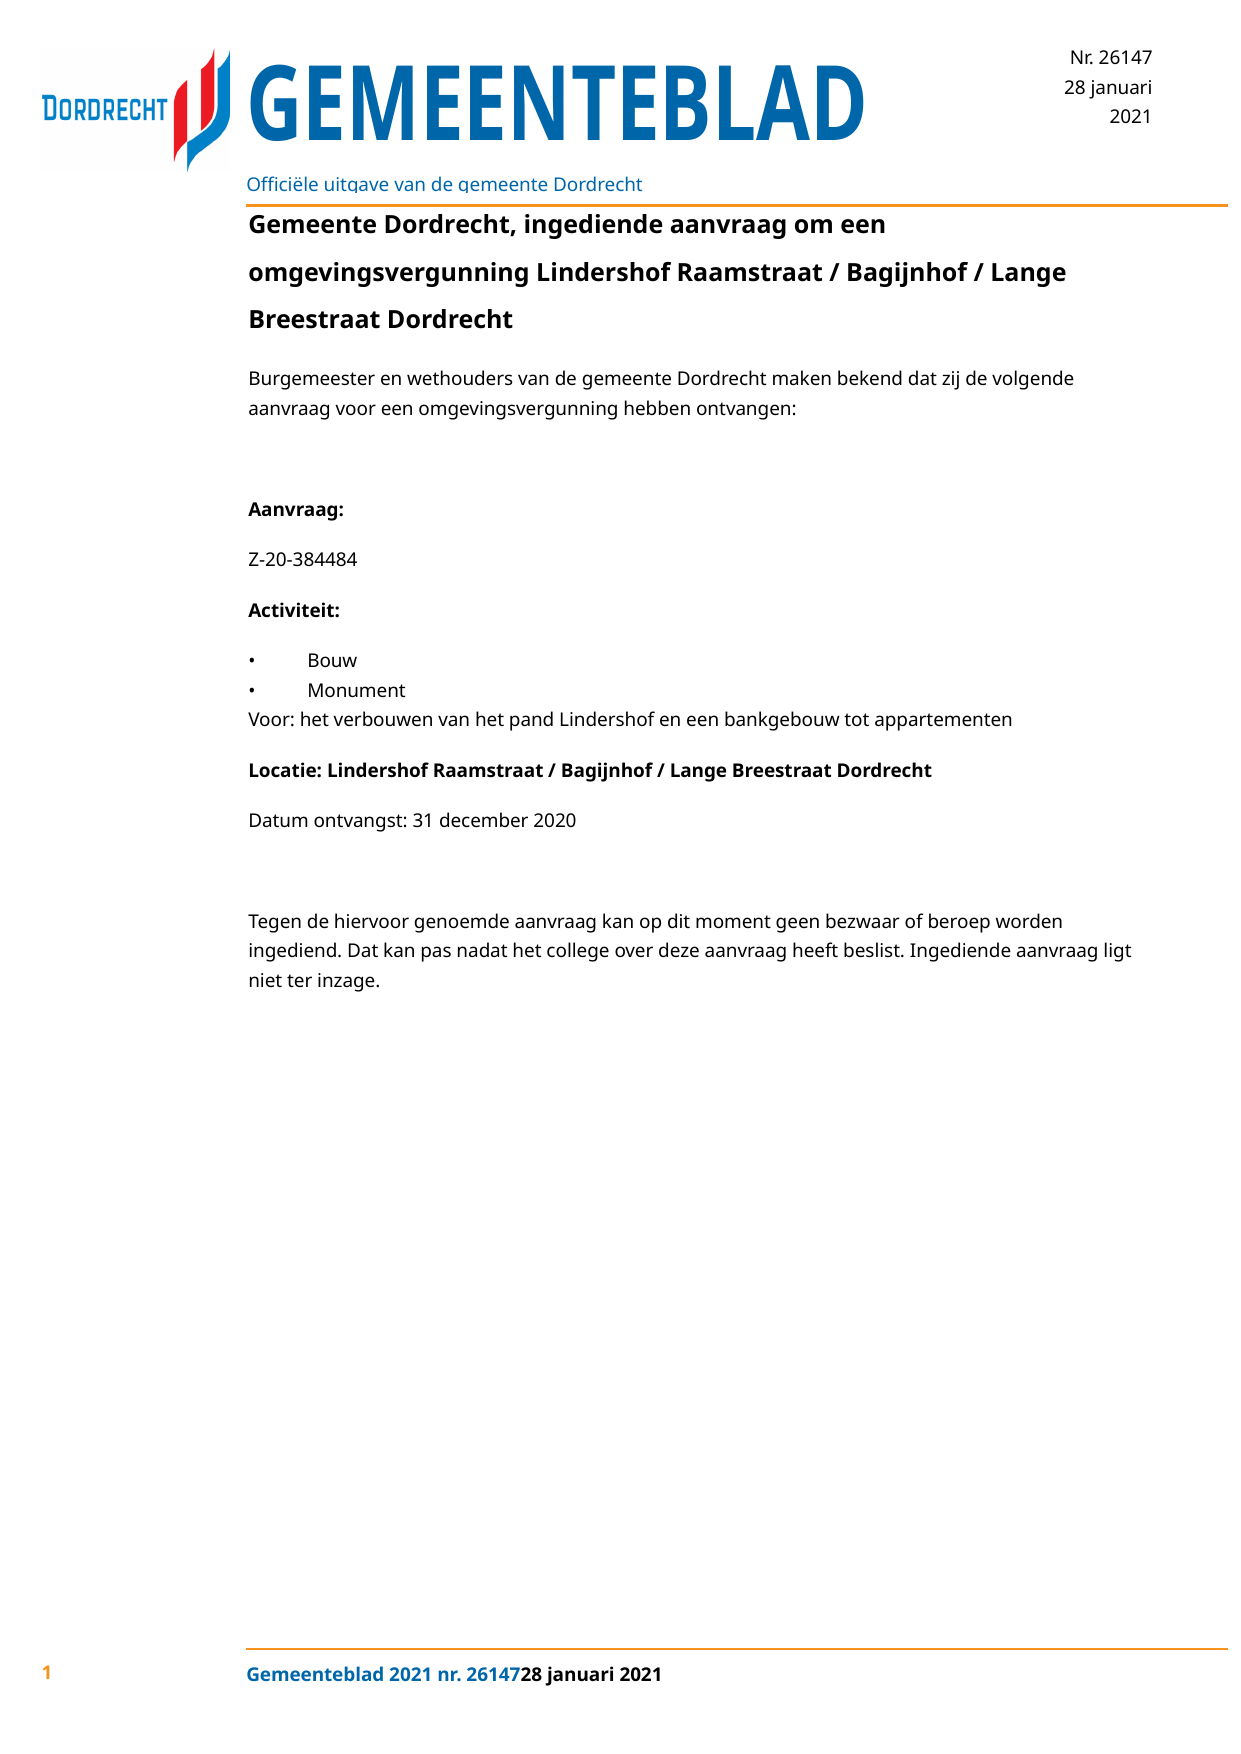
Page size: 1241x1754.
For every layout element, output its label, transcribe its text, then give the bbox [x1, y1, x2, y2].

text Aanvraag: [248, 496, 1152, 522]
text Tegen de hiervoor genoemde aanvraag kan op dit moment geen bezwaar of beroep worden ingediend. Dat kan pas nadat het college over deze aanvraag heeft beslist. Ingediende aanvraag ligt niet ter inzage. [248, 908, 1152, 993]
text Z-20-384484 [248, 546, 1152, 572]
text Burgemeester en wethouders van de gemeente Dordrecht maken bekend dat zij de volgende aanvraag voor een omgevingsvergunning hebben ontvangen: [248, 366, 1152, 421]
text Voor: het verbouwen van het pand Lindershof en een bankgebouw tot appartementen [248, 706, 1152, 732]
text Activiteit: [248, 597, 1152, 622]
text Gemeente Dordrecht, ingediende aanvraag om een omgevingsvergunning Lindershof Raamstraat / Bagijnhof / Lange Breestraat Dordrecht [248, 207, 1152, 336]
text Locatie: Lindershof Raamstraat / Bagijnhof / Lange Breestraat Dordrecht [248, 757, 1152, 782]
list Monument [248, 677, 1152, 702]
picture [41, 47, 231, 172]
text Datum ontvangst: 31 december 2020 [248, 807, 1152, 833]
list Bouw [248, 647, 1152, 673]
